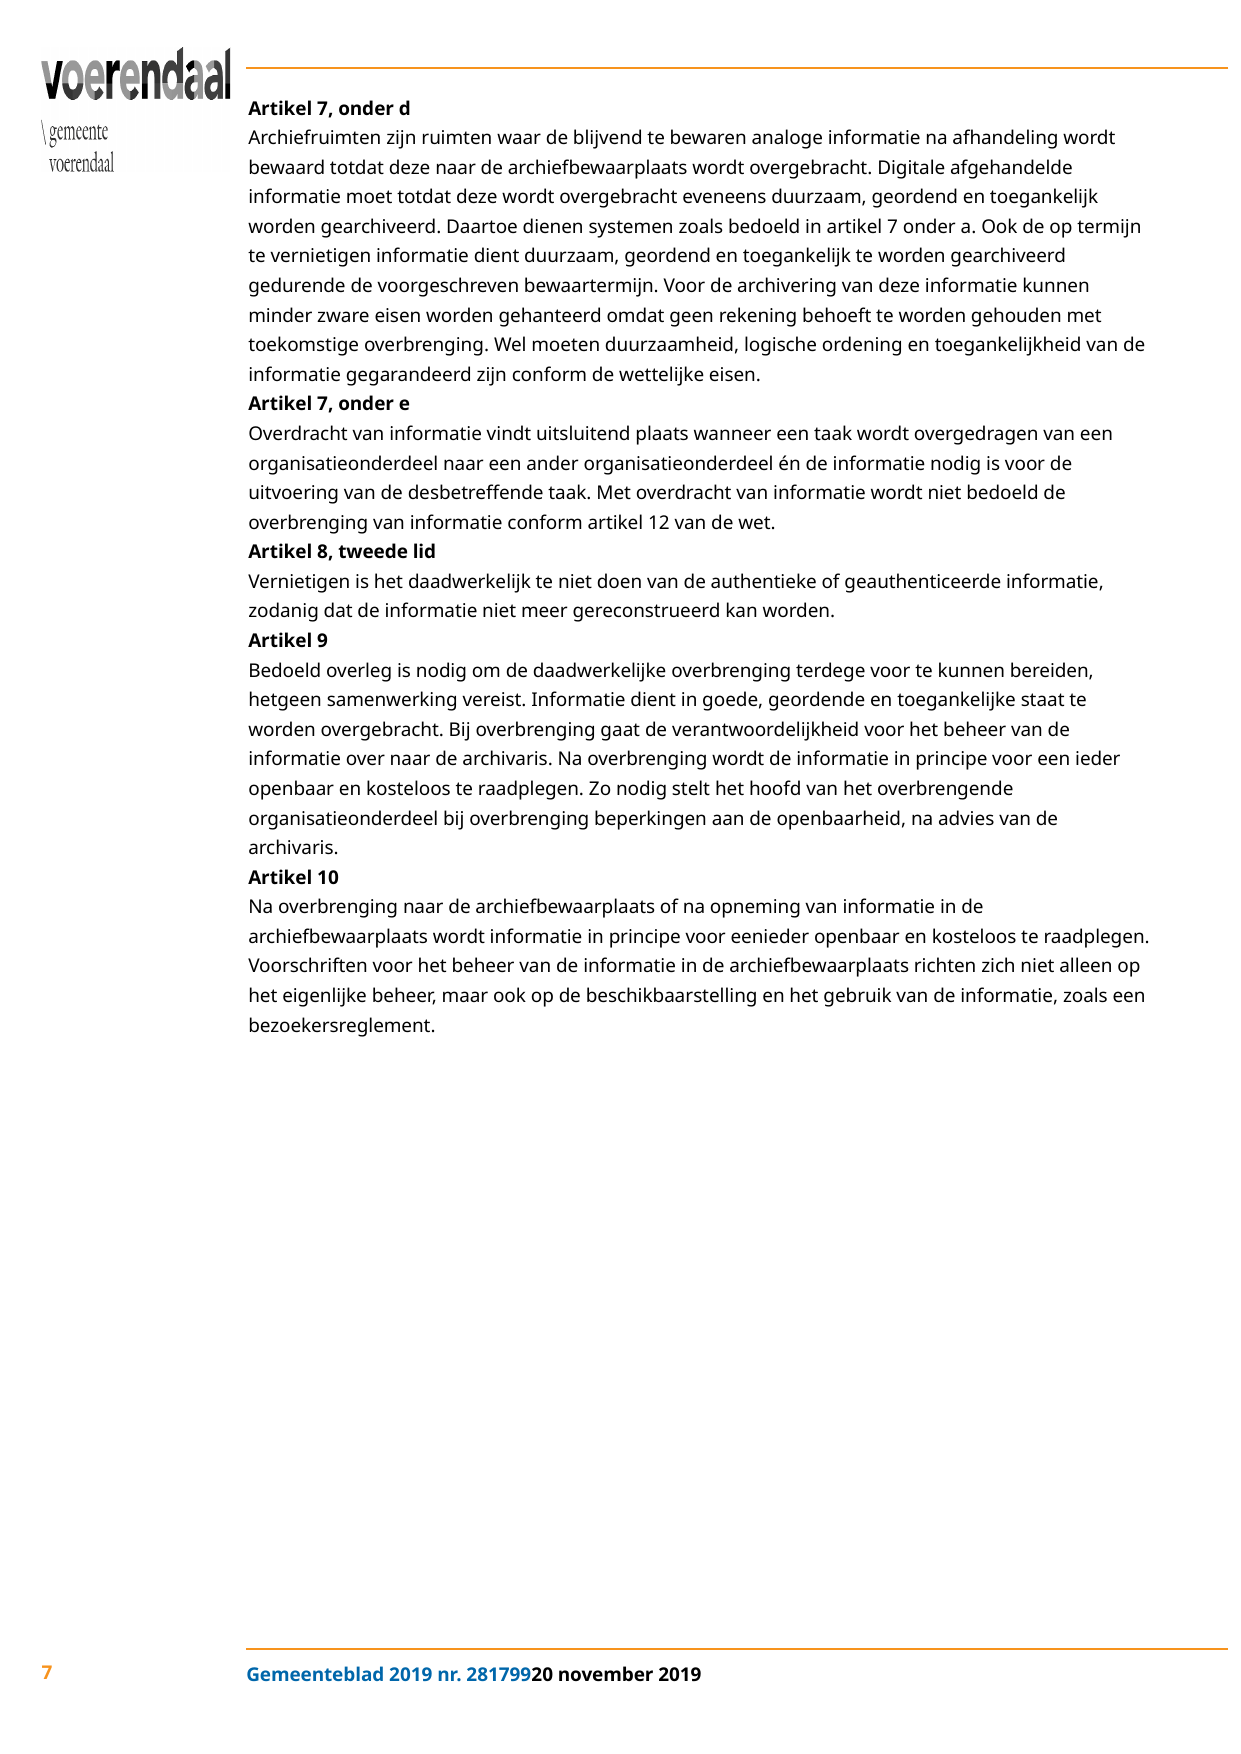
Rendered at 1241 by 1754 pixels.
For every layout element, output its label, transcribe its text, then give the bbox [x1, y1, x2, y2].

text Artikel 9 [248, 627, 1152, 653]
text Artikel 7, onder d [248, 95, 1152, 121]
text Artikel 8, tweede lid [248, 538, 1152, 564]
text Archiefruimten zijn ruimten waar de blijvend te bewaren analoge informatie na afhandeling wordt bewaard totdat deze naar de archiefbewaarplaats wordt overgebracht. Digitale afgehandelde informatie moet totdat deze wordt overgebracht eveneens duurzaam, geordend en toegankelijk worden gearchiveerd. Daartoe dienen systemen zoals bedoeld in artikel 7 onder a. Ook de op termijn te vernietigen informatie dient duurzaam, geordend en toegankelijk te worden gearchiveerd gedurende de voorgeschreven bewaartermijn. Voor de archivering van deze informatie kunnen minder zware eisen worden gehanteerd omdat geen rekening behoeft te worden gehouden met toekomstige overbrenging. Wel moeten duurzaamheid, logische ordening en toegankelijkheid van de informatie gegarandeerd zijn conform de wettelijke eisen. [248, 124, 1152, 387]
picture [41, 47, 231, 172]
text Vernietigen is het daadwerkelijk te niet doen van de authentieke of geauthenticeerde informatie, zodanig dat de informatie niet meer gereconstrueerd kan worden. [248, 568, 1152, 623]
text Bedoeld overleg is nodig om de daadwerkelijke overbrenging terdege voor te kunnen bereiden, hetgeen samenwerking vereist. Informatie dient in goede, geordende en toegankelijke staat te worden overgebracht. Bij overbrenging gaat de verantwoordelijkheid voor het beheer van de informatie over naar de archivaris. Na overbrenging wordt de informatie in principe voor een ieder openbaar en kosteloos te raadplegen. Zo nodig stelt het hoofd van het overbrengende organisatieonderdeel bij overbrenging beperkingen aan de openbaarheid, na advies van de archivaris. [248, 657, 1152, 860]
text Overdracht van informatie vindt uitsluitend plaats wanneer een taak wordt overgedragen van een organisatieonderdeel naar een ander organisatieonderdeel én de informatie nodig is voor de uitvoering van de desbetreffende taak. Met overdracht van informatie wordt niet bedoeld de overbrenging van informatie conform artikel 12 van de wet. [248, 420, 1152, 535]
text Artikel 7, onder e [248, 391, 1152, 416]
text Na overbrenging naar de archiefbewaarplaats of na opneming van informatie in de archiefbewaarplaats wordt informatie in principe voor eenieder openbaar en kosteloos te raadplegen. Voorschriften voor het beheer van de informatie in de archiefbewaarplaats richten zich niet alleen op het eigenlijke beheer, maar ook op de beschikbaarstelling en het gebruik van de informatie, zoals een bezoekersreglement. [248, 893, 1152, 1038]
text Artikel 10 [248, 864, 1152, 890]
